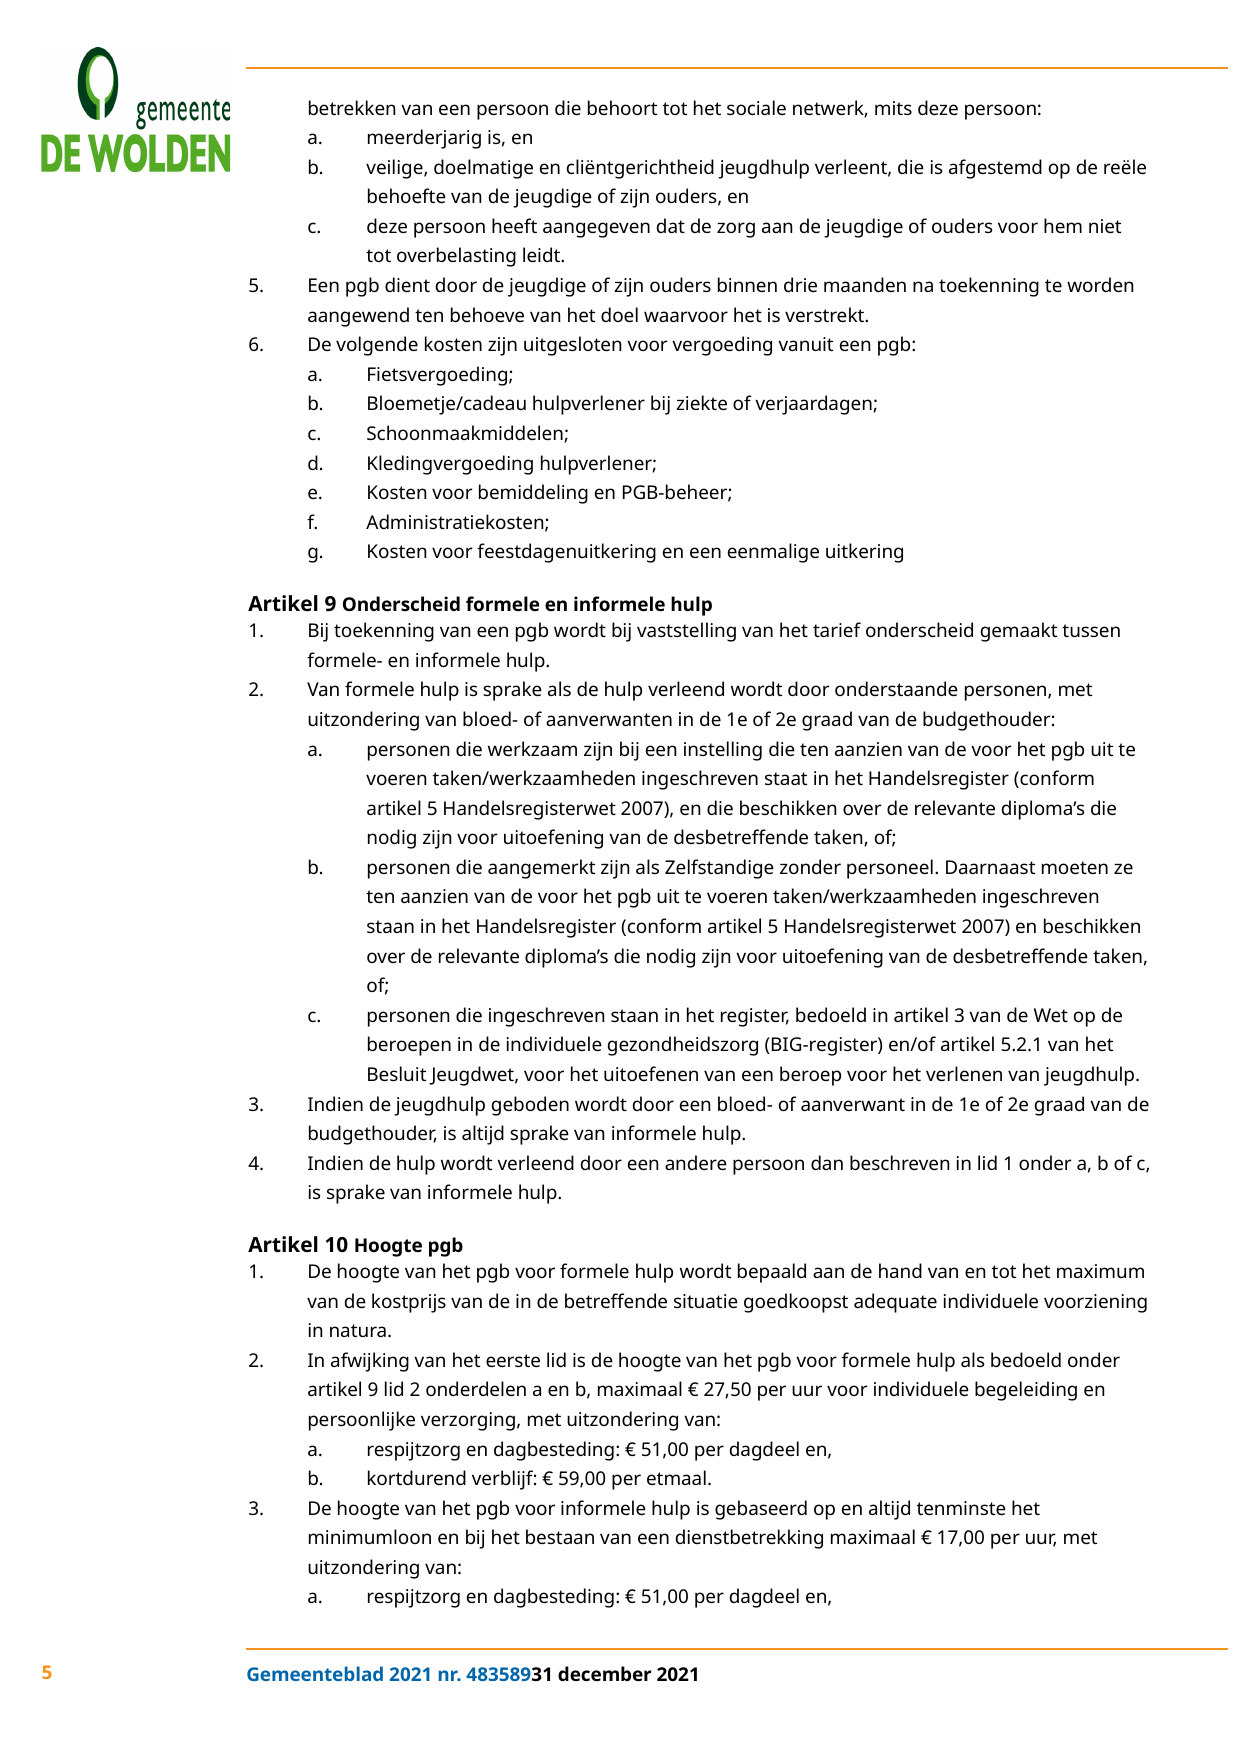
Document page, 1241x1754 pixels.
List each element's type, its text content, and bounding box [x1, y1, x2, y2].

list Indien de hulp wordt verleend door een andere persoon dan beschreven in lid 1 onder a, b of c, is sprake van informele hulp. [248, 1150, 1152, 1205]
text Artikel 9 Onderscheid formele en informele hulp [248, 589, 1152, 617]
list De volgende kosten zijn uitgesloten voor vergoeding vanuit een pgb: [248, 331, 1152, 357]
list De hoogte van het pgb voor informele hulp is gebaseerd op en altijd tenminste het minimumloon en bij het bestaan van een dienstbetrekking maximaal € 17,00 per uur, met uitzondering van: [248, 1495, 1152, 1580]
list Administratiekosten; [307, 509, 1152, 535]
list Kosten voor bemiddeling en PGB-beheer; [307, 479, 1152, 505]
list personen die ingeschreven staan in het register, bedoeld in artikel 3 van de Wet op de beroepen in de individuele gezondheidszorg (BIG-register) en/of artikel 5.2.1 van het Besluit Jeugdwet, voor het uitoefenen van een beroep voor het verlenen van jeugdhulp. [307, 1002, 1152, 1087]
list Kledingvergoeding hulpverlener; [307, 450, 1152, 476]
list personen die werkzaam zijn bij een instelling die ten aanzien van de voor het pgb uit te voeren taken/werkzaamheden ingeschreven staat in het Handelsregister (conform artikel 5 Handelsregisterwet 2007), en die beschikken over de relevante diploma’s die nodig zijn voor uitoefening van de desbetreffende taken, of; [307, 736, 1152, 850]
list meerderjarig is, en [307, 124, 1152, 150]
list Van formele hulp is sprake als de hulp verleend wordt door onderstaande personen, met uitzondering van bloed- of aanverwanten in de 1e of 2e graad van de budgethouder: [248, 677, 1152, 732]
list De hoogte van het pgb voor formele hulp wordt bepaald aan de hand van en tot het maximum van de kostprijs van de in de betreffende situatie goedkoopst adequate individuele voorziening in natura. [248, 1258, 1152, 1343]
list Bloemetje/cadeau hulpverlener bij ziekte of verjaardagen; [307, 391, 1152, 416]
list Fietsvergoeding; [307, 361, 1152, 387]
list Bij toekenning van een pgb wordt bij vaststelling van het tarief onderscheid gemaakt tussen formele- en informele hulp. [248, 617, 1152, 673]
picture [41, 47, 231, 172]
list Kosten voor feestdagenuitkering en een eenmalige uitkering [307, 538, 1152, 564]
list Een pgb dient door de jeugdige of zijn ouders binnen drie maanden na toekenning te worden aangewend ten behoeve van het doel waarvoor het is verstrekt. [248, 272, 1152, 328]
list Schoonmaakmiddelen; [307, 420, 1152, 446]
list respijtzorg en dagbesteding: € 51,00 per dagdeel en, [307, 1584, 1152, 1609]
list betrekken van een persoon die behoort tot het sociale netwerk, mits deze persoon: [248, 95, 1152, 121]
list kortdurend verblijf: € 59,00 per etmaal. [307, 1465, 1152, 1491]
list personen die aangemerkt zijn als Zelfstandige zonder personeel. Daarnaast moeten ze ten aanzien van de voor het pgb uit te voeren taken/werkzaamheden ingeschreven staan in het Handelsregister (conform artikel 5 Handelsregisterwet 2007) en beschikken over de relevante diploma’s die nodig zijn voor uitoefening van de desbetreffende taken, of; [307, 854, 1152, 998]
list deze persoon heeft aangegeven dat de zorg aan de jeugdige of ouders voor hem niet tot overbelasting leidt. [307, 213, 1152, 268]
list veilige, doelmatige en cliëntgerichtheid jeugdhulp verleent, die is afgestemd op de reële behoefte van de jeugdige of zijn ouders, en [307, 154, 1152, 209]
list In afwijking van het eerste lid is de hoogte van het pgb voor formele hulp als bedoeld onder artikel 9 lid 2 onderdelen a en b, maximaal € 27,50 per uur voor individuele begeleiding en persoonlijke verzorging, met uitzondering van: [248, 1347, 1152, 1432]
list Indien de jeugdhulp geboden wordt door een bloed- of aanverwant in de 1e of 2e graad van de budgethouder, is altijd sprake van informele hulp. [248, 1091, 1152, 1146]
list respijtzorg en dagbesteding: € 51,00 per dagdeel en, [307, 1436, 1152, 1462]
text Artikel 10 Hoogte pgb [248, 1230, 1152, 1258]
